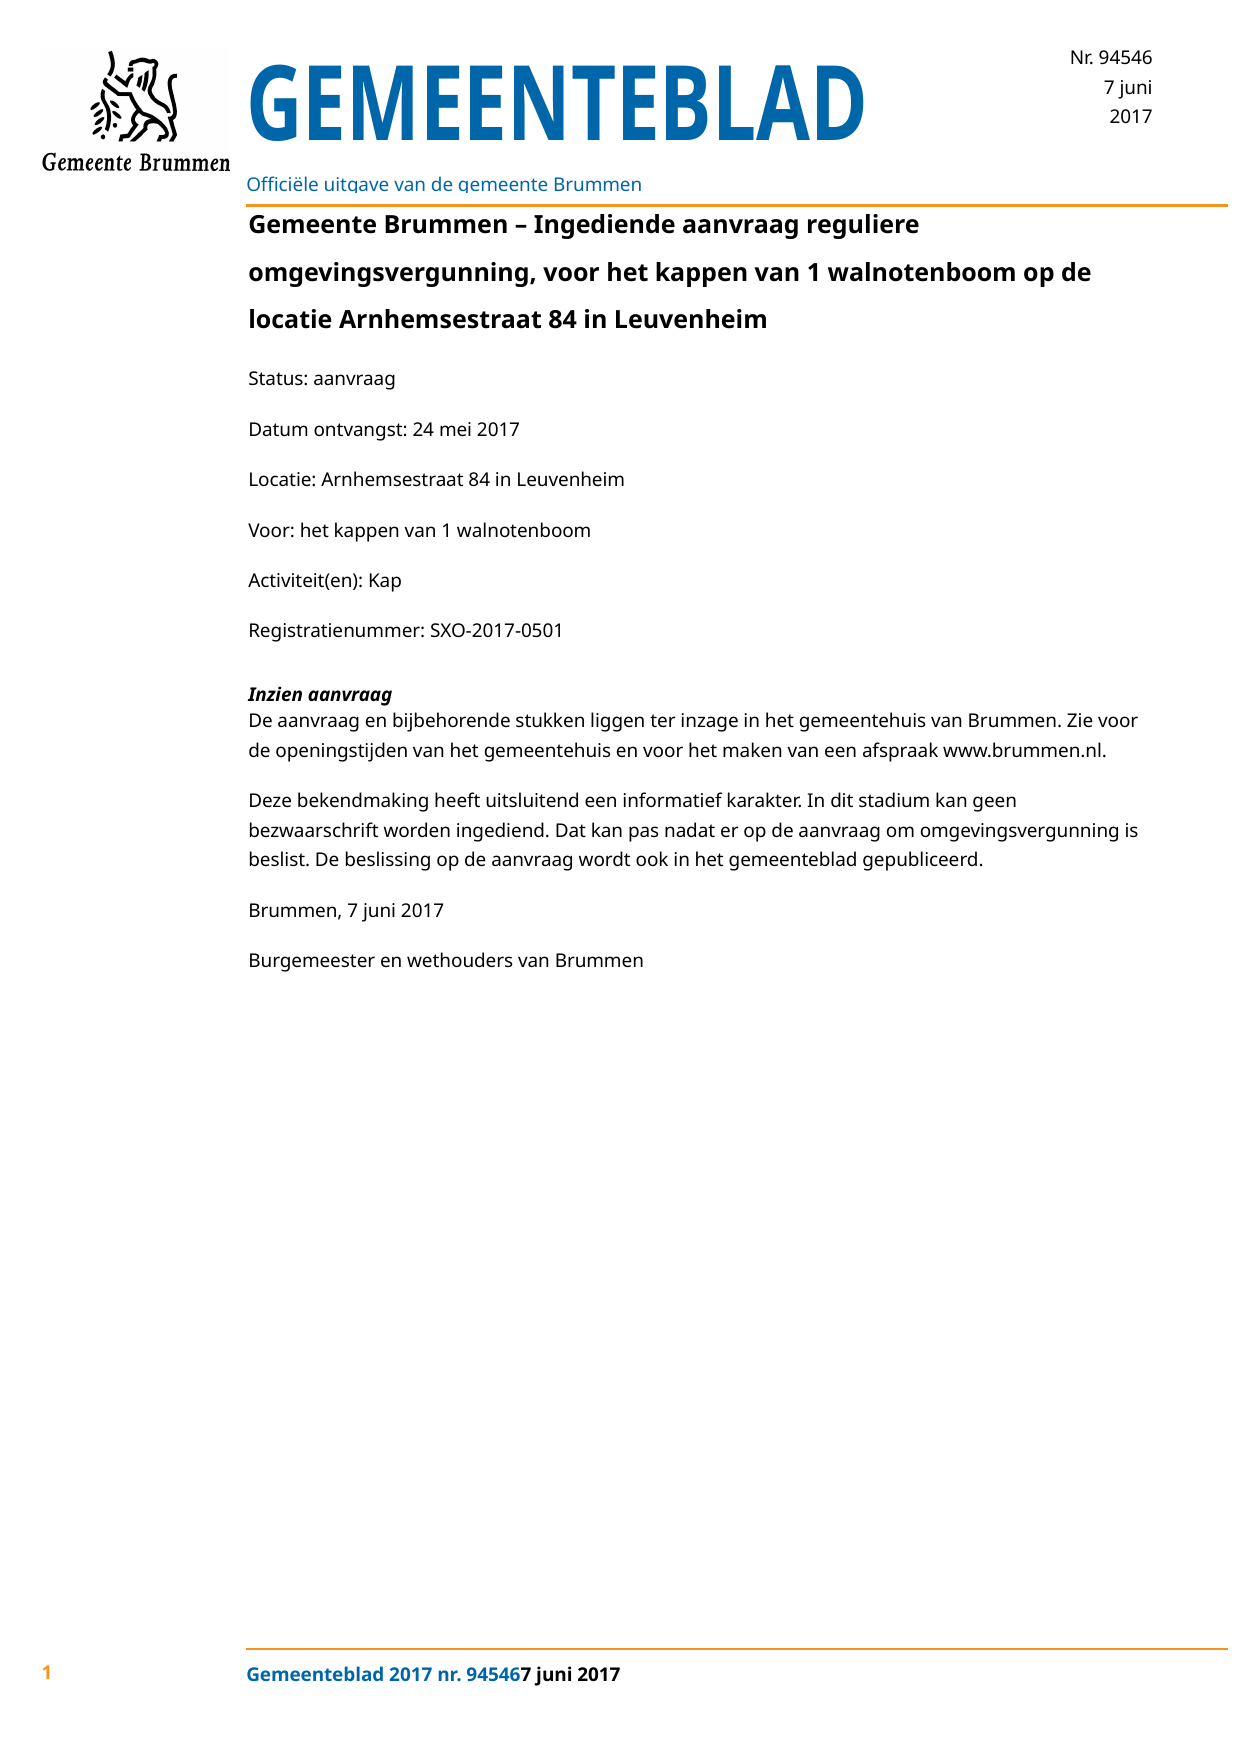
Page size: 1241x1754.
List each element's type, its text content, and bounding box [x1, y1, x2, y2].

text De aanvraag en bijbehorende stukken liggen ter inzage in het gemeentehuis van Brummen. Zie voor de openingstijden van het gemeentehuis en voor het maken van een afspraak www.brummen.nl. [248, 707, 1152, 763]
text Gemeente Brummen – Ingediende aanvraag reguliere omgevingsvergunning, voor het kappen van 1 walnotenboom op de locatie Arnhemsestraat 84 in Leuvenheim [248, 207, 1152, 336]
text Voor: het kappen van 1 walnotenboom [248, 517, 1152, 542]
text Datum ontvangst: 24 mei 2017 [248, 416, 1152, 442]
text Activiteit(en): Kap [248, 567, 1152, 593]
text Registratienummer: SXO-2017-0501 [248, 618, 1152, 643]
text Brummen, 7 juni 2017 [248, 897, 1152, 923]
text Deze bekendmaking heeft uitsluitend een informatief karakter. In dit stadium kan geen bezwaarschrift worden ingediend. Dat kan pas nadat er op de aanvraag om omgevingsvergunning is beslist. De beslissing op de aanvraag wordt ook in het gemeenteblad gepubliceerd. [248, 787, 1152, 872]
text Burgemeester en wethouders van Brummen [248, 947, 1152, 973]
text Status: aanvraag [248, 366, 1152, 391]
text Inzien aanvraag [248, 682, 1152, 707]
text Locatie: Arnhemsestraat 84 in Leuvenheim [248, 466, 1152, 492]
picture [41, 47, 231, 172]
